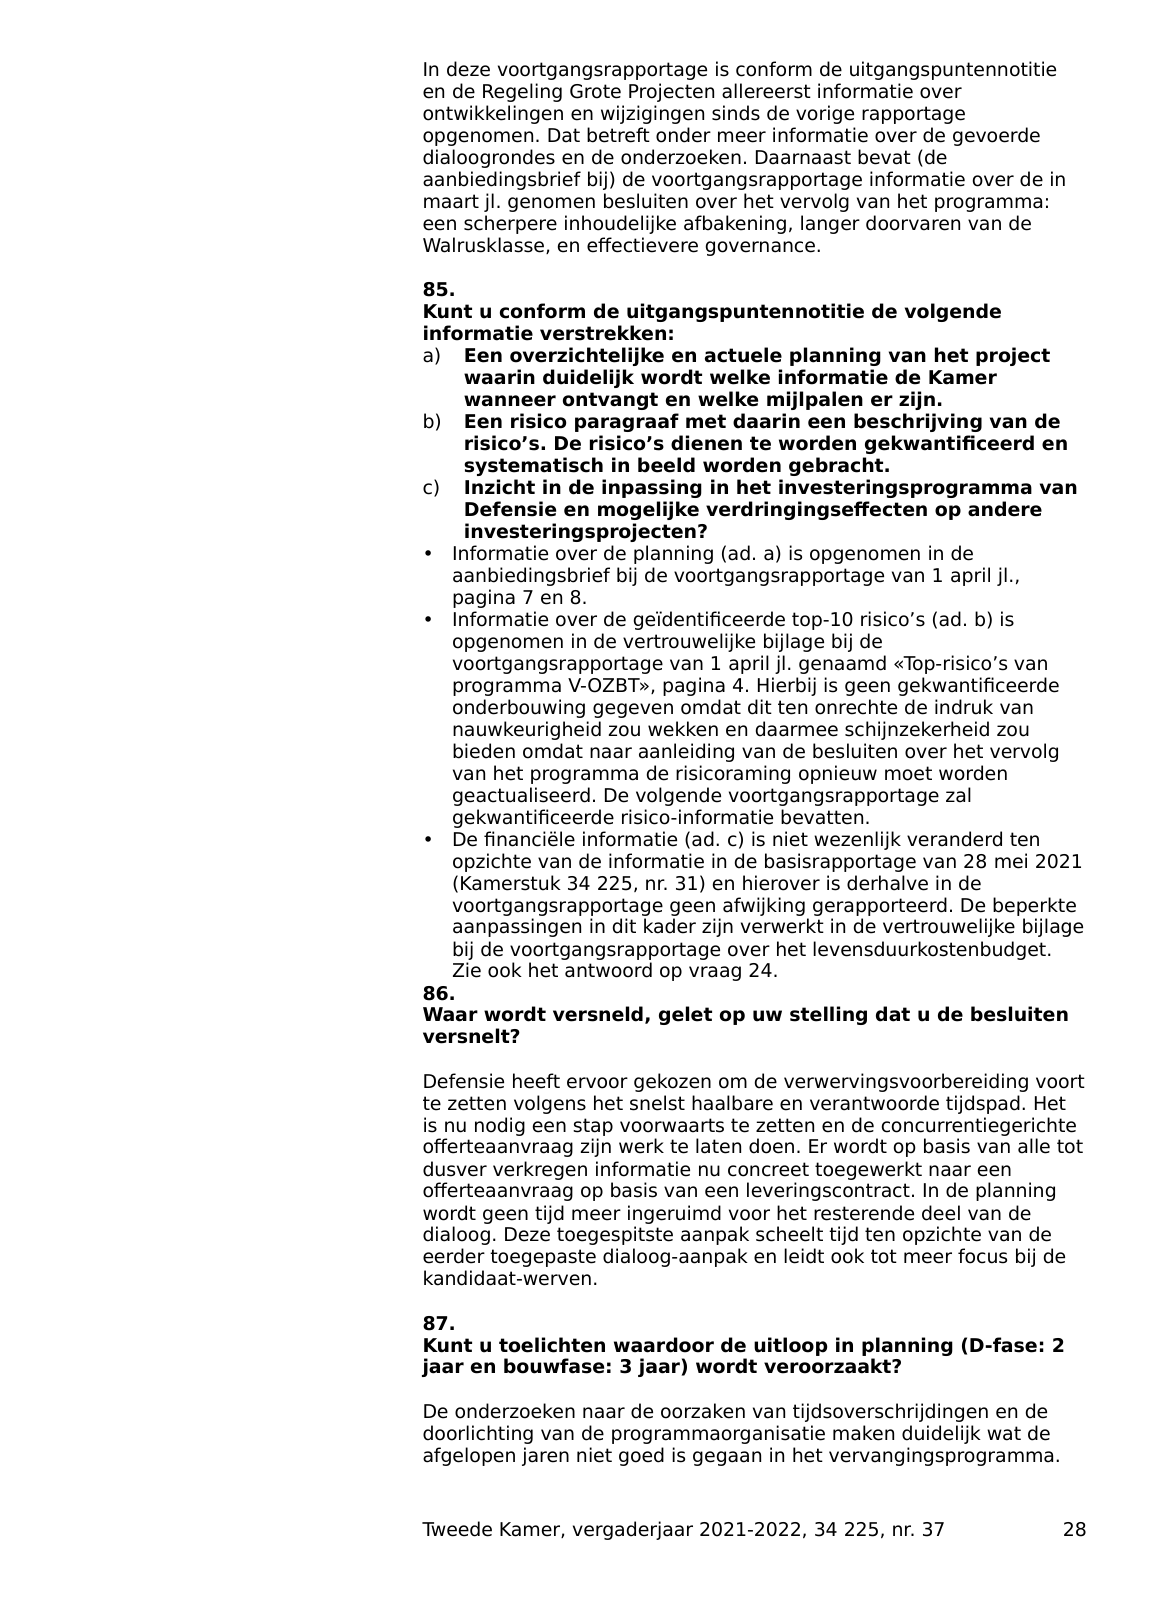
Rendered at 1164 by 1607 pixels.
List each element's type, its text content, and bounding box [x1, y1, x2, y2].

text • De financiële informatie (ad. c) is niet wezenlijk veranderd ten opzichte van de informatie in de basisrapportage van 28 mei 2021 (Kamerstuk 34 225, nr. 31) en hierover is derhalve in de voortgangsrapportage geen afwijking gerapporteerd. De beperkte aanpassingen in dit kader zijn verwerkt in de vertrouwelijke bijlage bij de voortgangsrapportage over het levensduurkostenbudget. Zie ook het antwoord op vraag 24. [422, 828, 1087, 982]
text Kunt u conform de uitgangspuntennotitie de volgende informatie verstrekken: [422, 301, 1087, 345]
text De onderzoeken naar de oorzaken van tijdsoverschrijdingen en de doorlichting van de programmaorganisatie maken duidelijk wat de afgelopen jaren niet goed is gegaan in het vervangingsprogramma. [422, 1401, 1087, 1467]
text In deze voortgangsrapportage is conform de uitgangspuntennotitie en de Regeling Grote Projecten allereerst informatie over ontwikkelingen en wijzigingen sinds de vorige rapportage opgenomen. Dat betreft onder meer informatie over de gevoerde dialoogrondes en de onderzoeken. Daarnaast bevat (de aanbiedingsbrief bij) de voortgangsrapportage informatie over de in maart jl. genomen besluiten over het vervolg van het programma: een scherpere inhoudelijke afbakening, langer doorvaren van de Walrusklasse, en effectievere governance. [422, 59, 1087, 257]
text Defensie heeft ervoor gekozen om de verwervingsvoorbereiding voort te zetten volgens het snelst haalbare en verantwoorde tijdspad. Het is nu nodig een stap voorwaarts te zetten en de concurrentiegerichte offerteaanvraag zijn werk te laten doen. Er wordt op basis van alle tot dusver verkregen informatie nu concreet toegewerkt naar een offerteaanvraag op basis van een leveringscontract. In de planning wordt geen tijd meer ingeruimd voor het resterende deel van de dialoog. Deze toegespitste aanpak scheelt tijd ten opzichte van de eerder toegepaste dialoog-aanpak en leidt ook tot meer focus bij de kandidaat-werven. [422, 1071, 1087, 1290]
text • Informatie over de planning (ad. a) is opgenomen in de aanbiedingsbrief bij de voortgangsrapportage van 1 april jl., pagina 7 en 8. [422, 543, 1087, 609]
text b) Een risico paragraaf met daarin een beschrijving van de risico’s. De risico’s dienen te worden gekwantificeerd en systematisch in beeld worden gebracht. [422, 411, 1087, 477]
text a) Een overzichtelijke en actuele planning van het project waarin duidelijk wordt welke informatie de Kamer wanneer ontvangt en welke mijlpalen er zijn. [422, 345, 1087, 411]
text Kunt u toelichten waardoor de uitloop in planning (D-fase: 2 jaar en bouwfase: 3 jaar) wordt veroorzaakt? [422, 1334, 1087, 1378]
text • Informatie over de geïdentificeerde top-10 risico’s (ad. b) is opgenomen in de vertrouwelijke bijlage bij de voortgangsrapportage van 1 april jl. genaamd «Top-risico’s van programma V-OZBT», pagina 4. Hierbij is geen gekwantificeerde onderbouwing gegeven omdat dit ten onrechte de indruk van nauwkeurigheid zou wekken en daarmee schijnzekerheid zou bieden omdat naar aanleiding van de besluiten over het vervolg van het programma de risicoraming opnieuw moet worden geactualiseerd. De volgende voortgangsrapportage zal gekwantificeerde risico-informatie bevatten. [422, 609, 1087, 828]
text 87. [422, 1312, 1087, 1334]
text 86. [422, 982, 1087, 1004]
text Waar wordt versneld, gelet op uw stelling dat u de besluiten versnelt? [422, 1004, 1087, 1048]
text c) Inzicht in de inpassing in het investeringsprogramma van Defensie en mogelijke verdringingseffecten op andere investeringsprojecten? [422, 477, 1087, 543]
text 85. [422, 279, 1087, 301]
